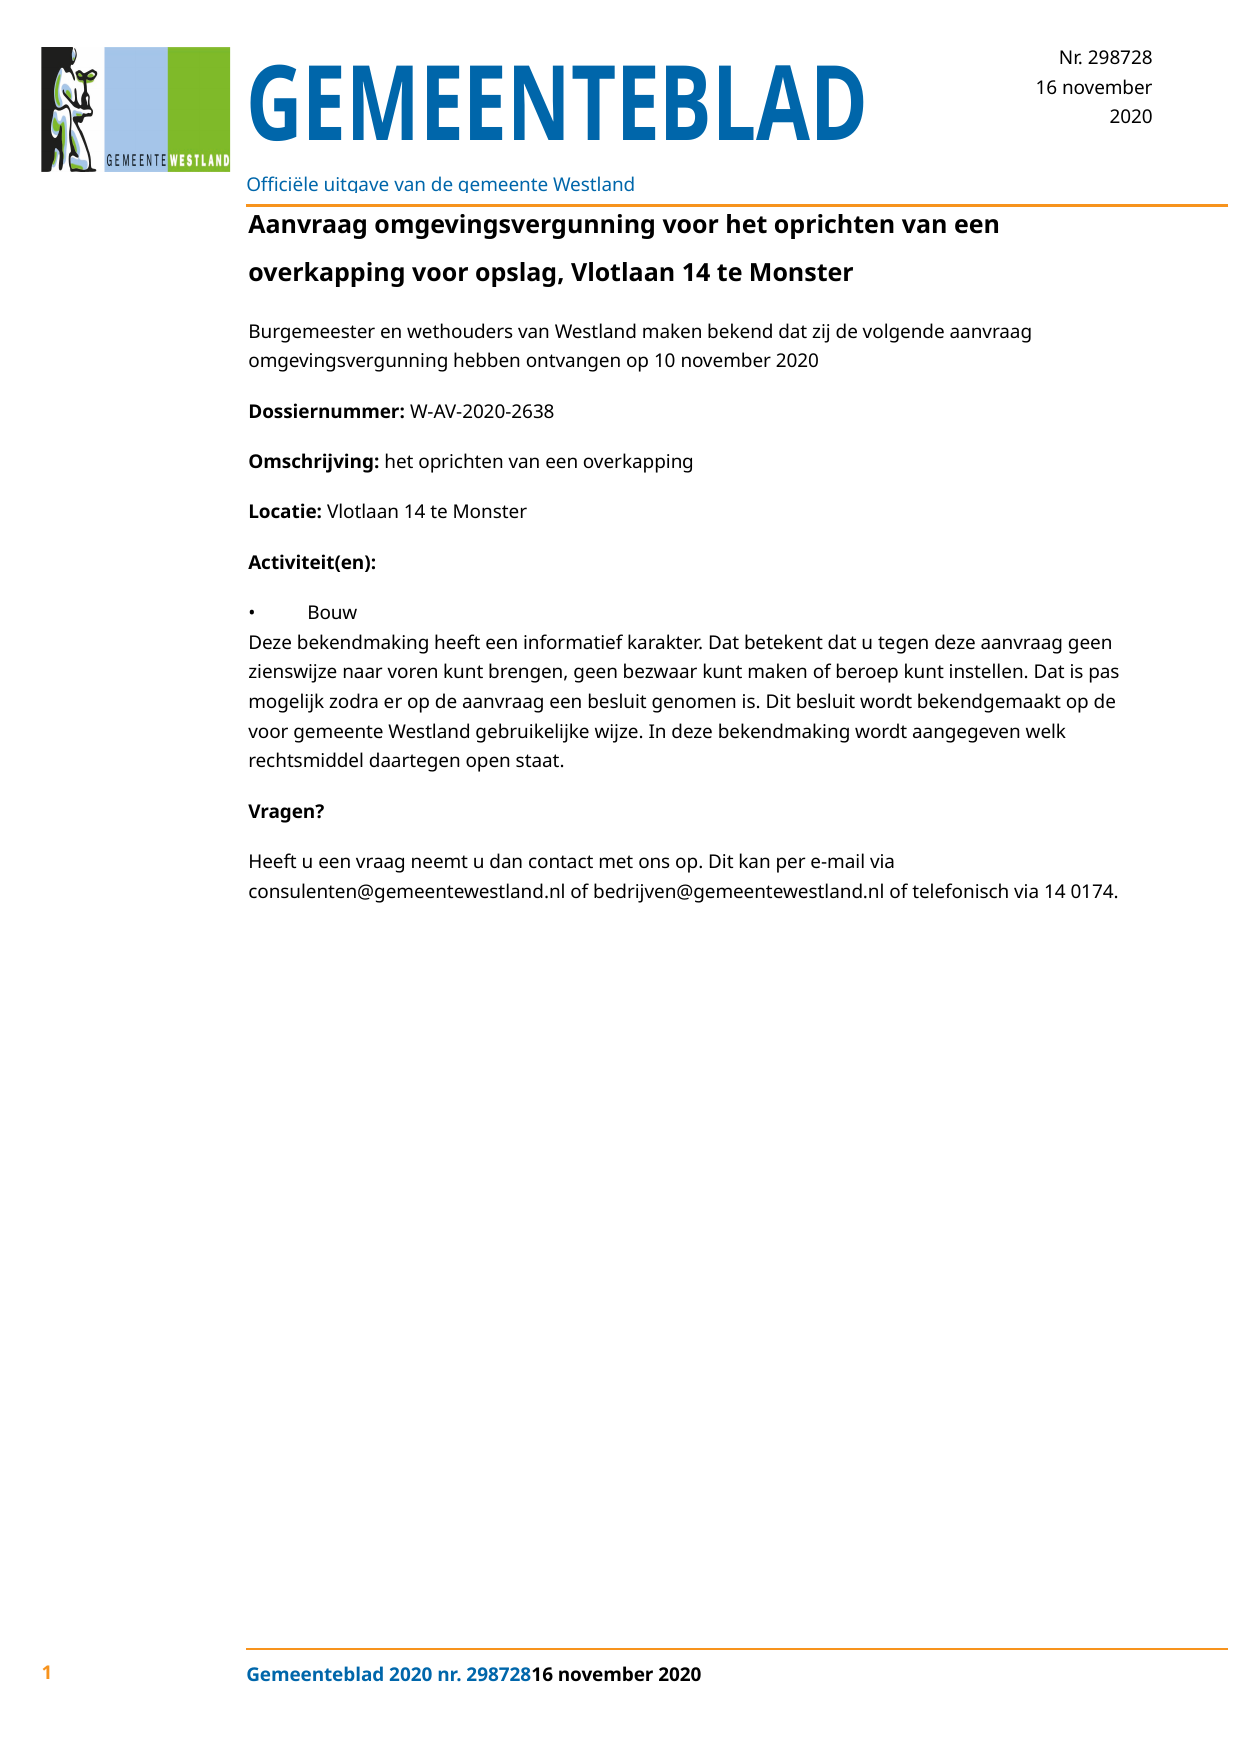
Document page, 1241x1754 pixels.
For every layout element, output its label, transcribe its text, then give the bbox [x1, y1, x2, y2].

text Dossiernummer: W-AV-2020-2638 [248, 398, 1152, 424]
text Aanvraag omgevingsvergunning voor het oprichten van een overkapping voor opslag, Vlotlaan 14 te Monster [248, 207, 1152, 288]
text Activiteit(en): [248, 549, 1152, 575]
text Vragen? [248, 798, 1152, 824]
picture [41, 47, 231, 172]
text Burgemeester en wethouders van Westland maken bekend dat zij de volgende aanvraag omgevingsvergunning hebben ontvangen op 10 november 2020 [248, 318, 1152, 373]
text Deze bekendmaking heeft een informatief karakter. Dat betekent dat u tegen deze aanvraag geen zienswijze naar voren kunt brengen, geen bezwaar kunt maken of beroep kunt instellen. Dat is pas mogelijk zodra er op de aanvraag een besluit genomen is. Dit besluit wordt bekendgemaakt op de voor gemeente Westland gebruikelijke wijze. In deze bekendmaking wordt aangegeven welk rechtsmiddel daartegen open staat. [248, 629, 1152, 773]
list Bouw [248, 599, 1152, 625]
text Omschrijving: het oprichten van een overkapping [248, 448, 1152, 474]
text Locatie: Vlotlaan 14 te Monster [248, 499, 1152, 524]
text Heeft u een vraag neemt u dan contact met ons op. Dit kan per e-mail via consulenten@gemeentewestland.nl of bedrijven@gemeentewestland.nl of telefonisch via 14 0174. [248, 848, 1152, 904]
